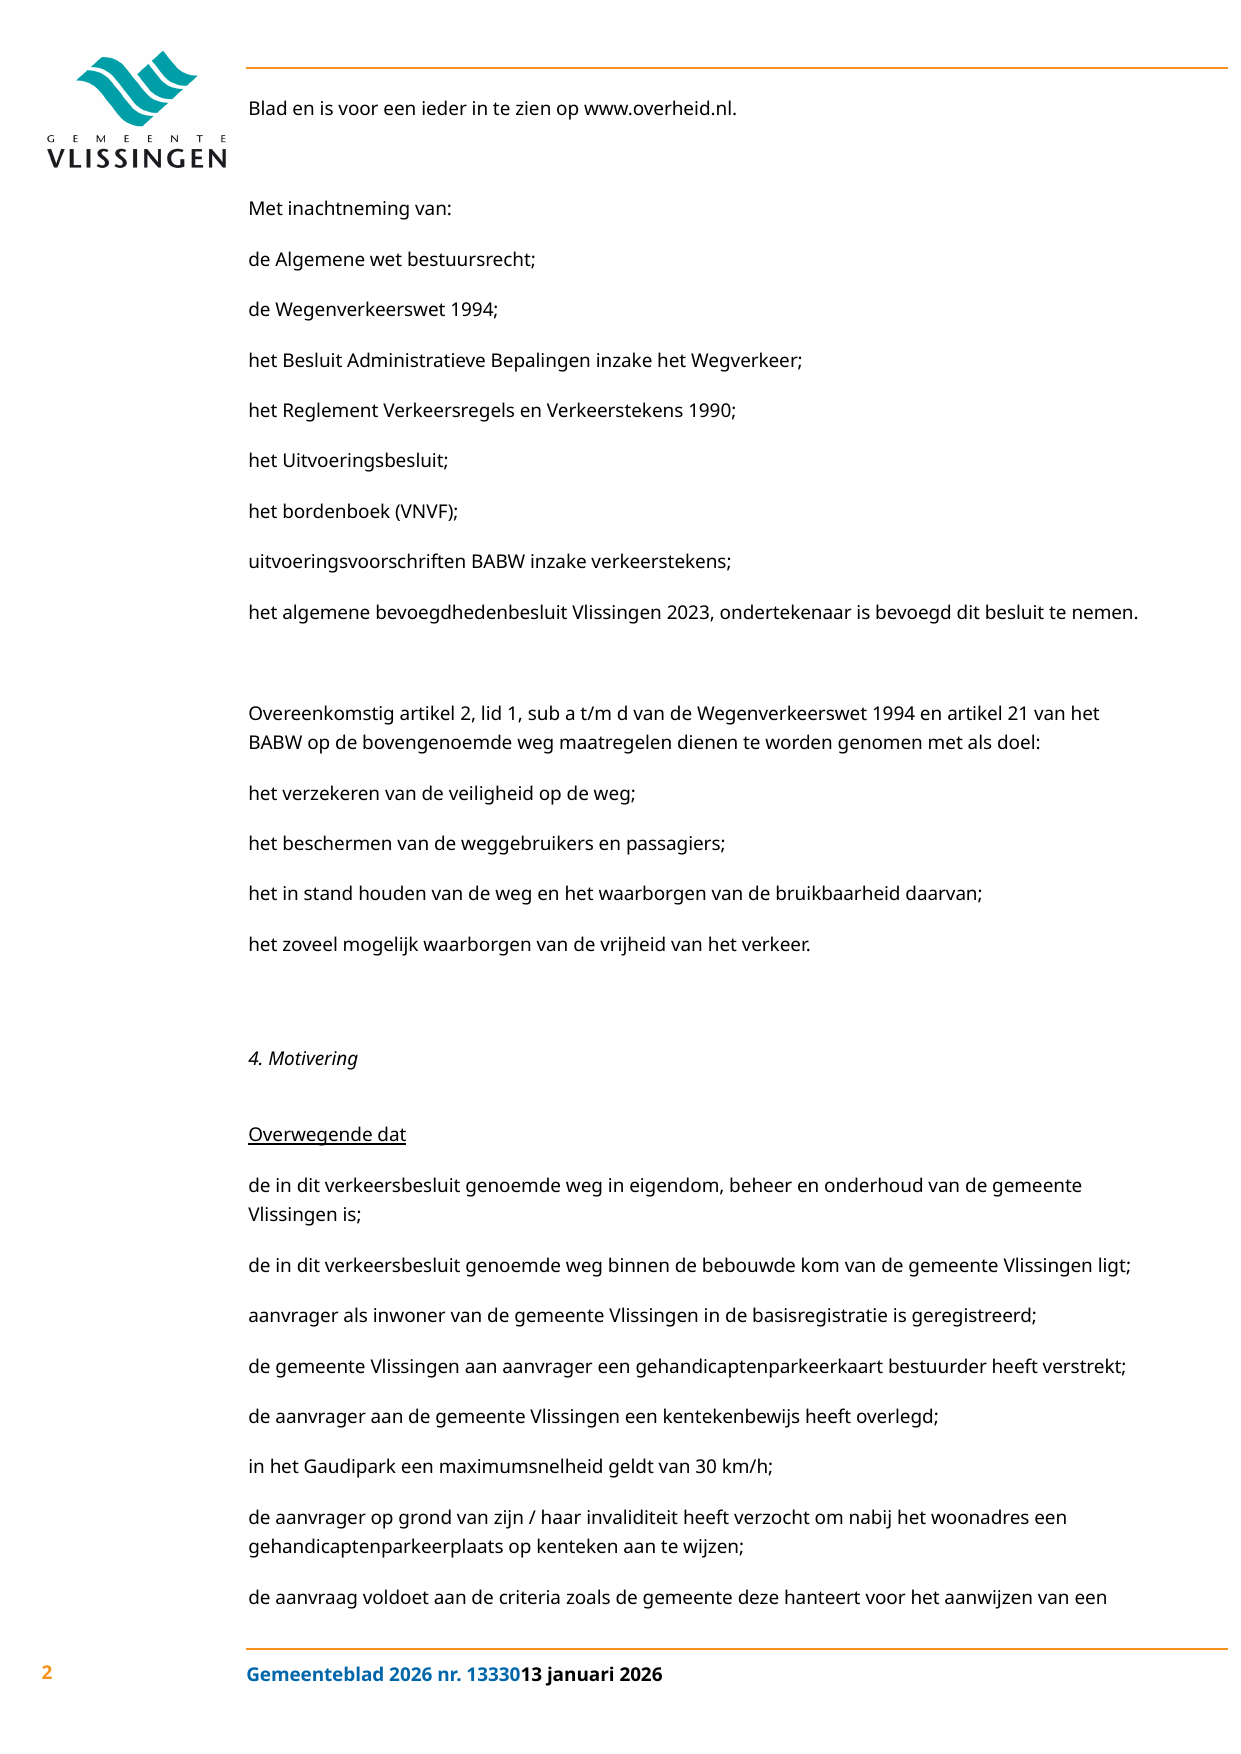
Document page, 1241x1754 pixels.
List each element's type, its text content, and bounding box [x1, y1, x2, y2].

text het in stand houden van de weg en het waarborgen van de bruikbaarheid daarvan; [248, 881, 1152, 906]
text de in dit verkeersbesluit genoemde weg in eigendom, beheer en onderhoud van de gemeente Vlissingen is; [248, 1172, 1152, 1227]
text de aanvrager op grond van zijn / haar invaliditeit heeft verzocht om nabij het woonadres een gehandicaptenparkeerplaats op kenteken aan te wijzen; [248, 1504, 1152, 1559]
text in het Gaudipark een maximumsnelheid geldt van 30 km/h; [248, 1454, 1152, 1479]
text Overeenkomstig artikel 2, lid 1, sub a t/m d van de Wegenverkeerswet 1994 en artikel 21 van het BABW op de bovengenoemde weg maatregelen dienen te worden genomen met als doel: [248, 700, 1152, 755]
text Met inachtneming van: [248, 196, 1152, 221]
text het Besluit Administratieve Bepalingen inzake het Wegverkeer; [248, 347, 1152, 373]
text het verzekeren van de veiligheid op de weg; [248, 780, 1152, 806]
text uitvoeringsvoorschriften BABW inzake verkeerstekens; [248, 548, 1152, 574]
text Overwegende dat [248, 1122, 1152, 1147]
text het Reglement Verkeersregels en Verkeerstekens 1990; [248, 397, 1152, 423]
text het beschermen van de weggebruikers en passagiers; [248, 830, 1152, 856]
text de aanvrager aan de gemeente Vlissingen een kentekenbewijs heeft overlegd; [248, 1403, 1152, 1429]
text het Uitvoeringsbesluit; [248, 448, 1152, 473]
text het zoveel mogelijk waarborgen van de vrijheid van het verkeer. [248, 931, 1152, 957]
text het bordenboek (VNVF); [248, 498, 1152, 524]
text de Algemene wet bestuursrecht; [248, 246, 1152, 272]
text de Wegenverkeerswet 1994; [248, 296, 1152, 322]
text het algemene bevoegdhedenbesluit Vlissingen 2023, ondertekenaar is bevoegd dit besluit te nemen. [248, 599, 1152, 625]
text de gemeente Vlissingen aan aanvrager een gehandicaptenparkeerkaart bestuurder heeft verstrekt; [248, 1353, 1152, 1378]
text aanvrager als inwoner van de gemeente Vlissingen in de basisregistratie is geregistreerd; [248, 1302, 1152, 1328]
picture [41, 47, 231, 172]
text Blad en is voor een ieder in te zien op www.overheid.nl. [248, 95, 1152, 121]
text de in dit verkeersbesluit genoemde weg binnen de bebouwde kom van de gemeente Vlissingen ligt; [248, 1252, 1152, 1278]
text 4. Motivering [248, 1045, 1152, 1071]
text de aanvraag voldoet aan de criteria zoals de gemeente deze hanteert voor het aanwijzen van een [248, 1584, 1152, 1610]
